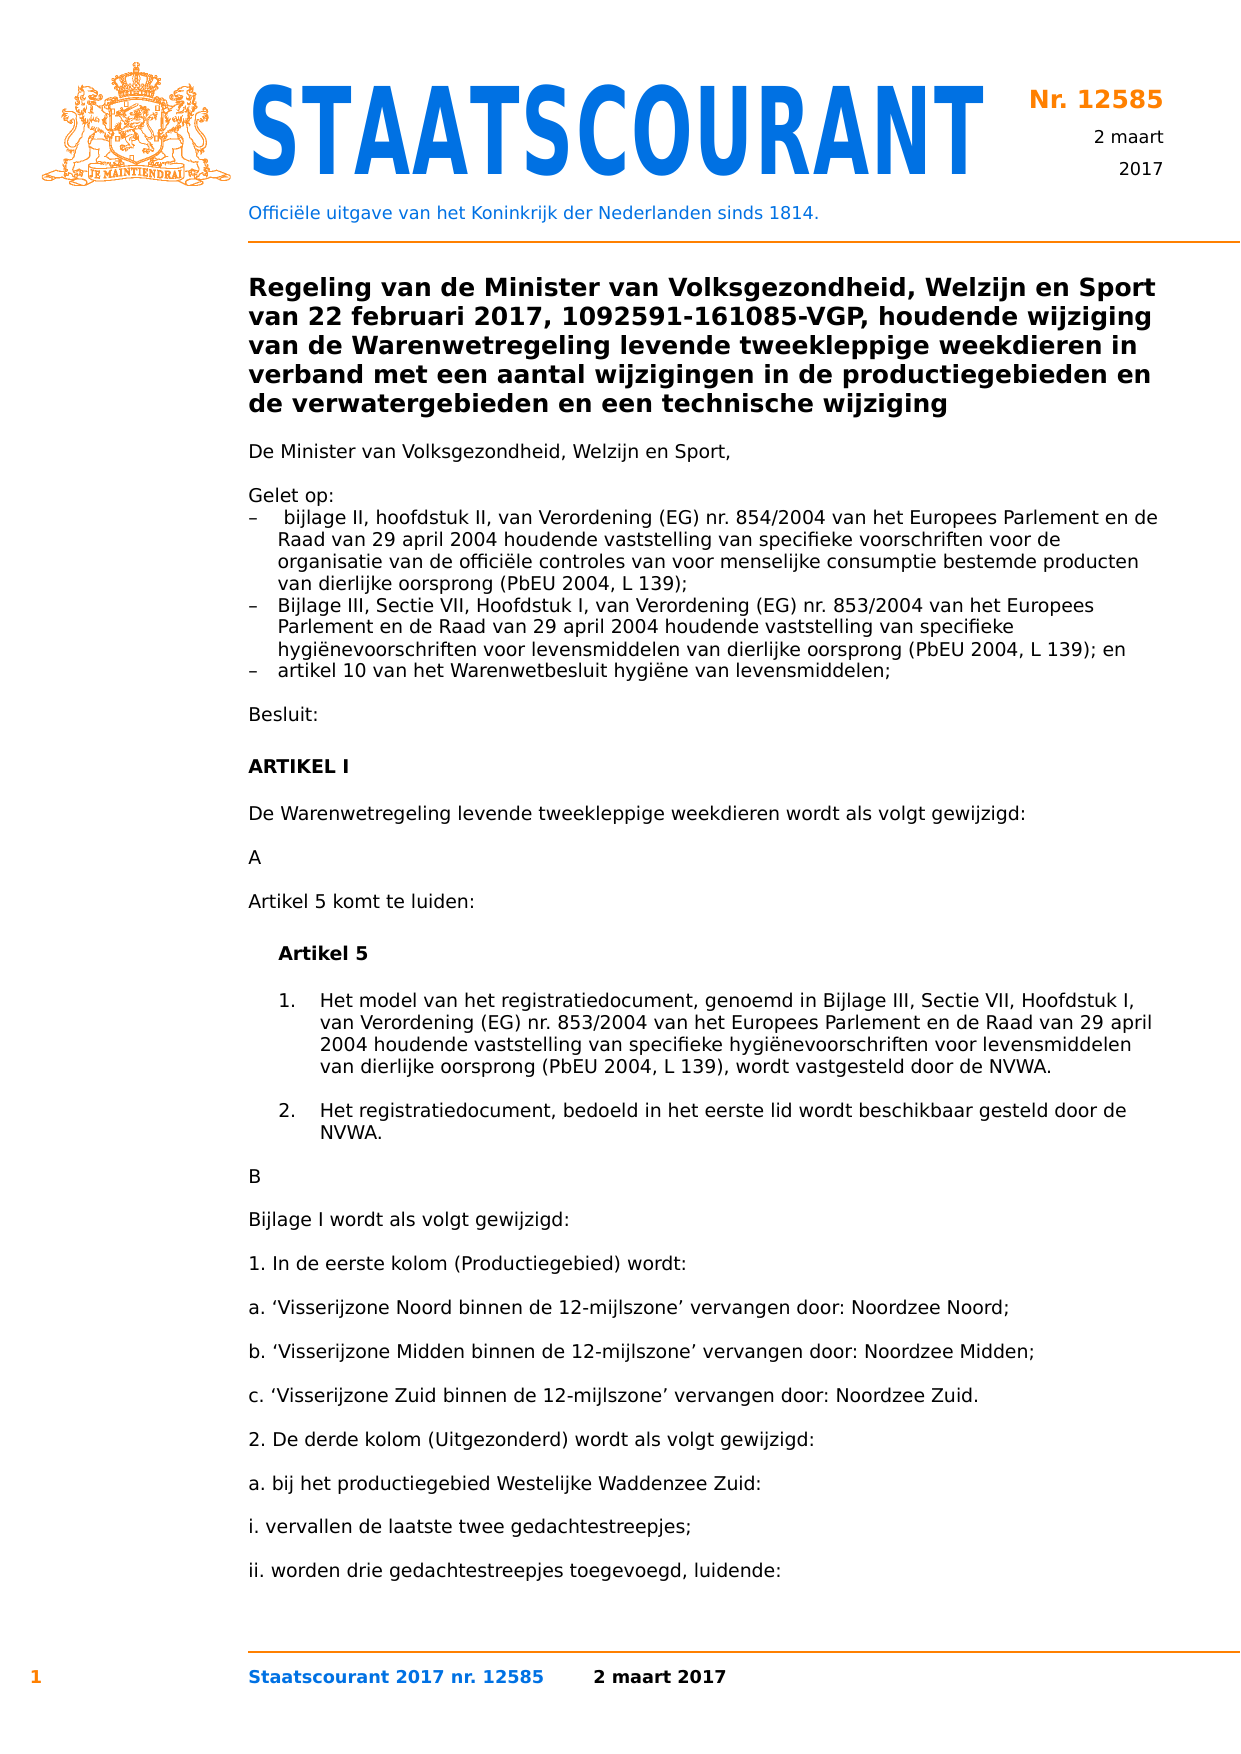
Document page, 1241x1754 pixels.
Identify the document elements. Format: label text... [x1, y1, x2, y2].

table_header STAATSCOURANT [248, 62, 998, 203]
text Gelet op: [248, 484, 1163, 507]
text a. ‘Visserijzone Noord binnen de 12-mijlszone’ vervangen door: Noordzee Noord; [248, 1297, 1163, 1319]
text c. ‘Visserijzone Zuid binnen de 12-mijlszone’ vervangen door: Noordzee Zuid. [248, 1385, 1163, 1407]
text a. bij het productiegebied Westelijke Waddenzee Zuid: [248, 1472, 1163, 1494]
text De Warenwetregeling levende tweekleppige weekdieren wordt als volgt gewijzigd: [248, 803, 1163, 825]
subtitle ARTIKEL I [248, 756, 1163, 778]
table_cell 2017 [998, 153, 1240, 203]
subtitle Artikel 5 [278, 943, 1163, 965]
subtitle Regeling van de Minister van Volksgezondheid, Welzijn en Sport van 22 februari 2017, 1092591-161085-VGP, houdende wijziging van de Warenwetregeling levende tweekleppige weekdieren in verband met een aantal wijzigingen in de productiegebieden en de verwatergebieden en een technische wijziging [248, 273, 1163, 419]
text 1. In de eerste kolom (Productiegebied) wordt: [248, 1253, 1163, 1275]
text 2. De derde kolom (Uitgezonderd) wordt als volgt gewijzigd: [248, 1429, 1163, 1451]
text ii. worden drie gedachtestreepjes toegevoegd, luidende: [248, 1560, 1163, 1582]
text B [248, 1166, 1163, 1187]
text Bijlage I wordt als volgt gewijzigd: [248, 1209, 1163, 1231]
text i. vervallen de laatste twee gedachtestreepjes; [248, 1516, 1163, 1538]
text – bijlage II, hoofdstuk II, van Verordening (EG) nr. 854/2004 van het Europees Parlement en de Raad van 29 april 2004 houdende vaststelling van specifieke voorschriften voor de organisatie van de officiële controles van voor menselijke consumptie bestemde producten van dierlijke oorsprong (PbEU 2004, L 139); [248, 507, 1163, 594]
text – Bijlage III, Sectie VII, Hoofdstuk I, van Verordening (EG) nr. 853/2004 van het Europees Parlement en de Raad van 29 april 2004 houdende vaststelling van specifieke hygiënevoorschriften voor levensmiddelen van dierlijke oorsprong (PbEU 2004, L 139); en [248, 594, 1163, 660]
table_cell Officiële uitgave van het Koninkrijk der Nederlanden sinds 1814. [248, 203, 1240, 241]
text A [248, 847, 1163, 869]
text Besluit: [248, 704, 1163, 726]
picture [41, 62, 231, 186]
text De Minister van Volksgezondheid, Welzijn en Sport, [248, 441, 1163, 463]
text 1. Het model van het registratiedocument, genoemd in Bijlage III, Sectie VII, Hoofdstuk I, van Verordening (EG) nr. 853/2004 van het Europees Parlement en de Raad van 29 april 2004 houdende vaststelling van specifieke hygiënevoorschriften voor levensmiddelen van dierlijke oorsprong (PbEU 2004, L 139), wordt vastgesteld door de NVWA. [278, 990, 1163, 1078]
table_header Nr. 12585 [998, 62, 1240, 121]
table_header [25, 62, 248, 241]
text 2. Het registratiedocument, bedoeld in het eerste lid wordt beschikbaar gesteld door de NVWA. [278, 1100, 1163, 1144]
text b. ‘Visserijzone Midden binnen de 12-mijlszone’ vervangen door: Noordzee Midden; [248, 1341, 1163, 1363]
text – artikel 10 van het Warenwetbesluit hygiëne van levensmiddelen; [248, 660, 1163, 682]
text Artikel 5 komt te luiden: [248, 891, 1163, 913]
table_cell 2 maart [998, 121, 1240, 153]
